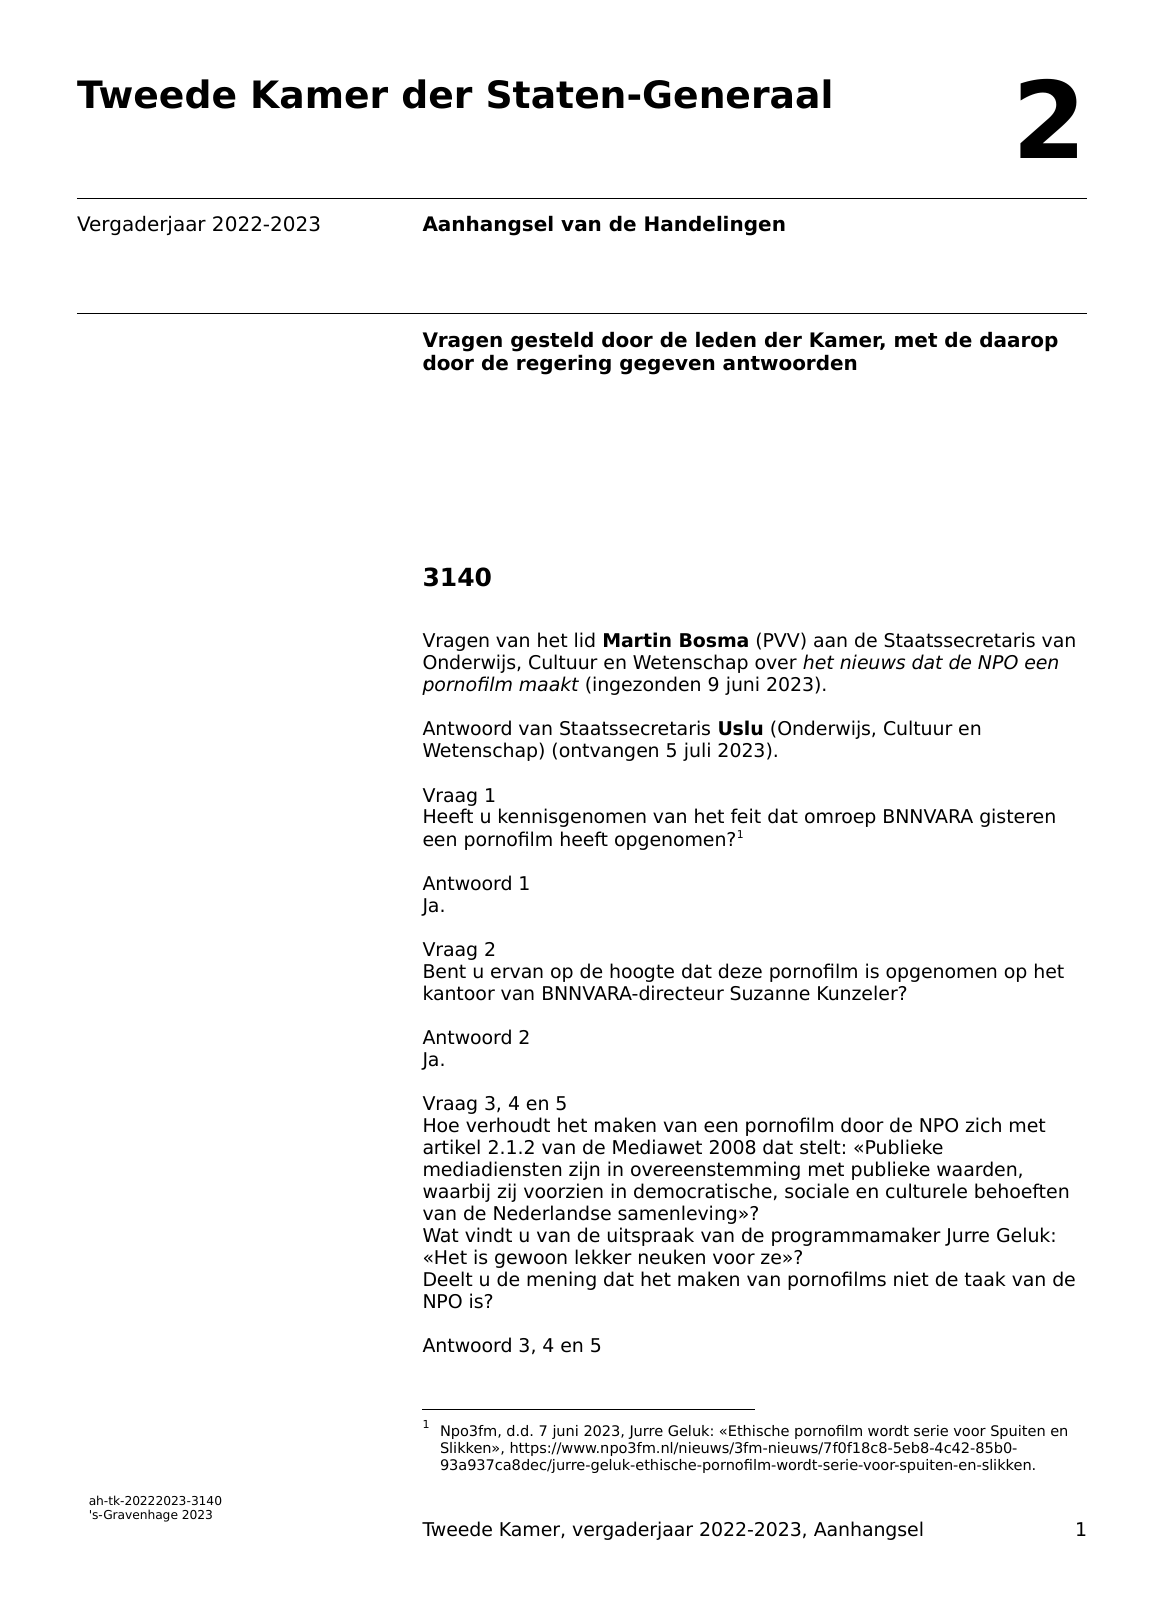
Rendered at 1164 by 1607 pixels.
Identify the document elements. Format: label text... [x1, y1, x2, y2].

text Antwoord 2 [422, 1027, 1087, 1049]
text 's-Gravenhage 2023 [88, 1508, 323, 1522]
text Antwoord 1 [422, 873, 1087, 894]
table_header 2 [886, 59, 1087, 198]
text Hoe verhoudt het maken van een pornofilm door de NPO zich met artikel 2.1.2 van de Mediawet 2008 dat stelt: «Publieke mediadiensten zijn in overeenstemming met publieke waarden, waarbij zij voorzien in democratische, sociale en culturele behoeften van de Nederlandse samenleving»? [422, 1115, 1087, 1225]
text Vraag 3, 4 en 5 [422, 1093, 1087, 1115]
table_cell Vergaderjaar 2022-2023 [77, 199, 422, 313]
table_cell Aanhangsel van de Handelingen [422, 199, 1087, 313]
text Ja. [422, 894, 1087, 917]
text Antwoord 3, 4 en 5 [422, 1335, 1087, 1357]
text Wat vindt u van de uitspraak van de programmamaker Jurre Geluk: «Het is gewoon lekker neuken voor ze»? [422, 1225, 1087, 1269]
text Vraag 1 [422, 784, 1087, 806]
text Ja. [422, 1049, 1087, 1071]
text Deelt u de mening dat het maken van pornofilms niet de taak van de NPO is? [422, 1269, 1087, 1313]
table_cell [77, 314, 422, 375]
text 3140 [422, 563, 1087, 592]
text Bent u ervan op de hoogte dat deze pornofilm is opgenomen op het kantoor van BNNVARA-directeur Suzanne Kunzeler? [422, 961, 1087, 1005]
text Vragen van het lid Martin Bosma (PVV) aan de Staatssecretaris van Onderwijs, Cultuur en Wetenschap over het nieuws dat de NPO een pornofilm maakt (ingezonden 9 juni 2023). [422, 630, 1087, 696]
table_cell Vragen gesteld door de leden der Kamer, met de daarop door de regering gegeven antwoorden [422, 314, 1087, 375]
text Antwoord van Staatssecretaris Uslu (Onderwijs, Cultuur en Wetenschap) (ontvangen 5 juli 2023). [422, 718, 1087, 762]
text Heeft u kennisgenomen van het feit dat omroep BNNVARA gisteren een pornofilm heeft opgenomen? [422, 806, 1087, 850]
text Vraag 2 [422, 939, 1087, 961]
text Npo3fm, d.d. 7 juni 2023, Jurre Geluk: «Ethische pornofilm wordt serie voor Spuiten en Slikken», https://www.npo3fm.nl/nieuws/3fm-nieuws/7f0f18c8-5eb8-4c42-85b0-93a937ca8dec/jurre-geluk-ethische-pornofilm-wordt-serie-voor-spuiten-en-slikken. [422, 1418, 1087, 1474]
text ah-tk-20222023-3140 [88, 1494, 323, 1508]
table_header Tweede Kamer der Staten-Generaal [77, 59, 886, 198]
